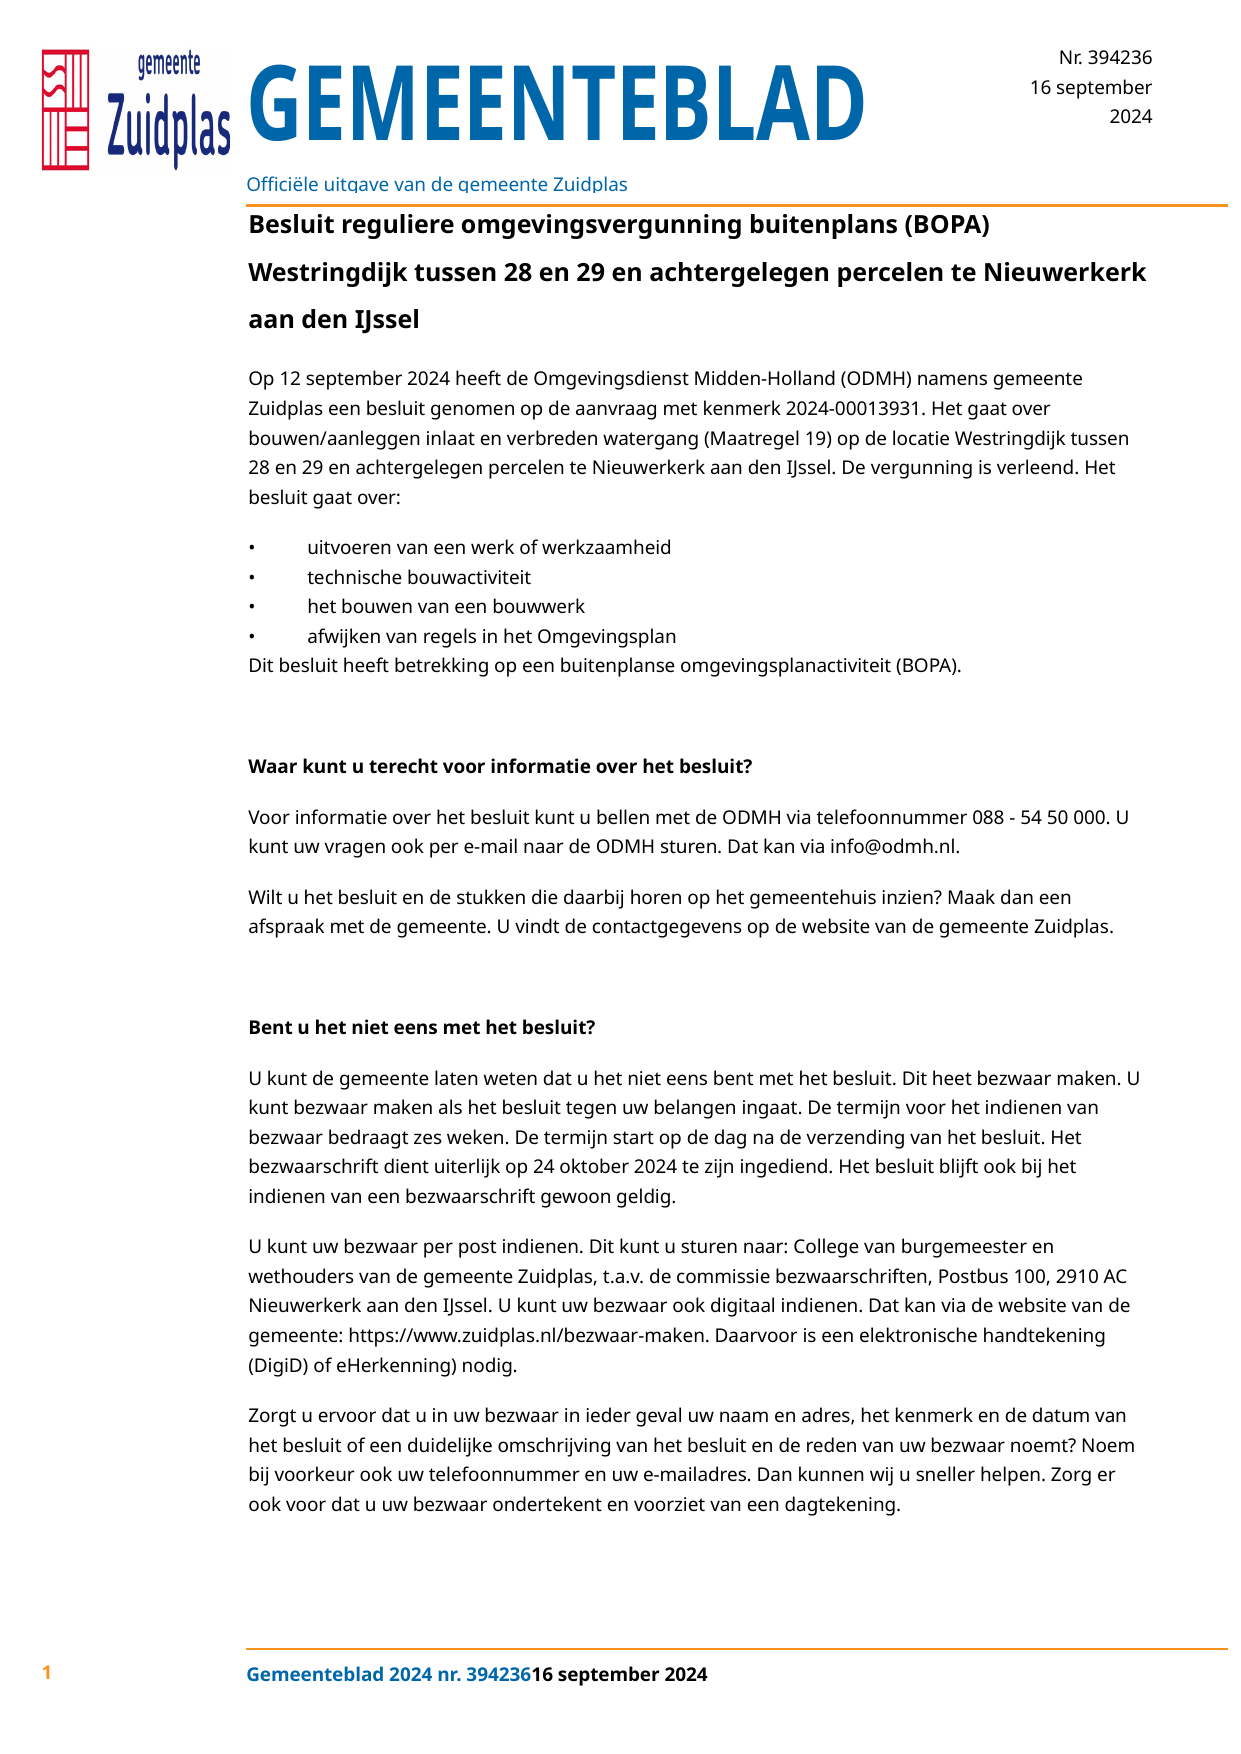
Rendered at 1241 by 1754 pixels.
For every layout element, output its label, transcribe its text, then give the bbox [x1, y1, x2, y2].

list uitvoeren van een werk of werkzaamheid [248, 534, 1152, 560]
text Bent u het niet eens met het besluit? [248, 1014, 1152, 1040]
text Voor informatie over het besluit kunt u bellen met de ODMH via telefoonnummer 088 - 54 50 000. U kunt uw vragen ook per e-mail naar de ODMH sturen. Dat kan via info@odmh.nl. [248, 804, 1152, 859]
text Besluit reguliere omgevingsvergunning buitenplans (BOPA) Westringdijk tussen 28 en 29 en achtergelegen percelen te Nieuwerkerk aan den IJssel [248, 207, 1152, 336]
text Waar kunt u terecht voor informatie over het besluit? [248, 753, 1152, 779]
list technische bouwactiviteit [248, 564, 1152, 589]
text Dit besluit heeft betrekking op een buitenplanse omgevingsplanactiviteit (BOPA). [248, 653, 1152, 678]
text Zorgt u ervoor dat u in uw bezwaar in ieder geval uw naam en adres, het kenmerk en de datum van het besluit of een duidelijke omschrijving van het besluit en de reden van uw bezwaar noemt? Noem bij voorkeur ook uw telefoonnummer en uw e-mailadres. Dan kunnen wij u sneller helpen. Zorg er ook voor dat u uw bezwaar ondertekent en voorziet van een dagtekening. [248, 1402, 1152, 1517]
text Op 12 september 2024 heeft de Omgevingsdienst Midden-Holland (ODMH) namens gemeente Zuidplas een besluit genomen op de aanvraag met kenmerk 2024-00013931. Het gaat over bouwen/aanleggen inlaat en verbreden watergang (Maatregel 19) op de locatie Westringdijk tussen 28 en 29 en achtergelegen percelen te Nieuwerkerk aan den IJssel. De vergunning is verleend. Het besluit gaat over: [248, 366, 1152, 509]
text U kunt de gemeente laten weten dat u het niet eens bent met het besluit. Dit heet bezwaar maken. U kunt bezwaar maken als het besluit tegen uw belangen ingaat. De termijn voor het indienen van bezwaar bedraagt zes weken. De termijn start op de dag na de verzending van het besluit. Het bezwaarschrift dient uiterlijk op 24 oktober 2024 te zijn ingediend. Het besluit blijft ook bij het indienen van een bezwaarschrift gewoon geldig. [248, 1065, 1152, 1209]
list afwijken van regels in het Omgevingsplan [248, 623, 1152, 649]
text U kunt uw bezwaar per post indienen. Dit kunt u sturen naar: College van burgemeester en wethouders van de gemeente Zuidplas, t.a.v. de commissie bezwaarschriften, Postbus 100, 2910 AC Nieuwerkerk aan den IJssel. U kunt uw bezwaar ook digitaal indienen. Dat kan via de website van de gemeente: https://www.zuidplas.nl/bezwaar-maken. Daarvoor is een elektronische handtekening (DigiD) of eHerkenning) nodig. [248, 1233, 1152, 1377]
text Wilt u het besluit en de stukken die daarbij horen op het gemeentehuis inzien? Maak dan een afspraak met de gemeente. U vindt de contactgegevens op de website van de gemeente Zuidplas. [248, 884, 1152, 939]
list het bouwen van een bouwwerk [248, 593, 1152, 619]
picture [41, 47, 231, 172]
